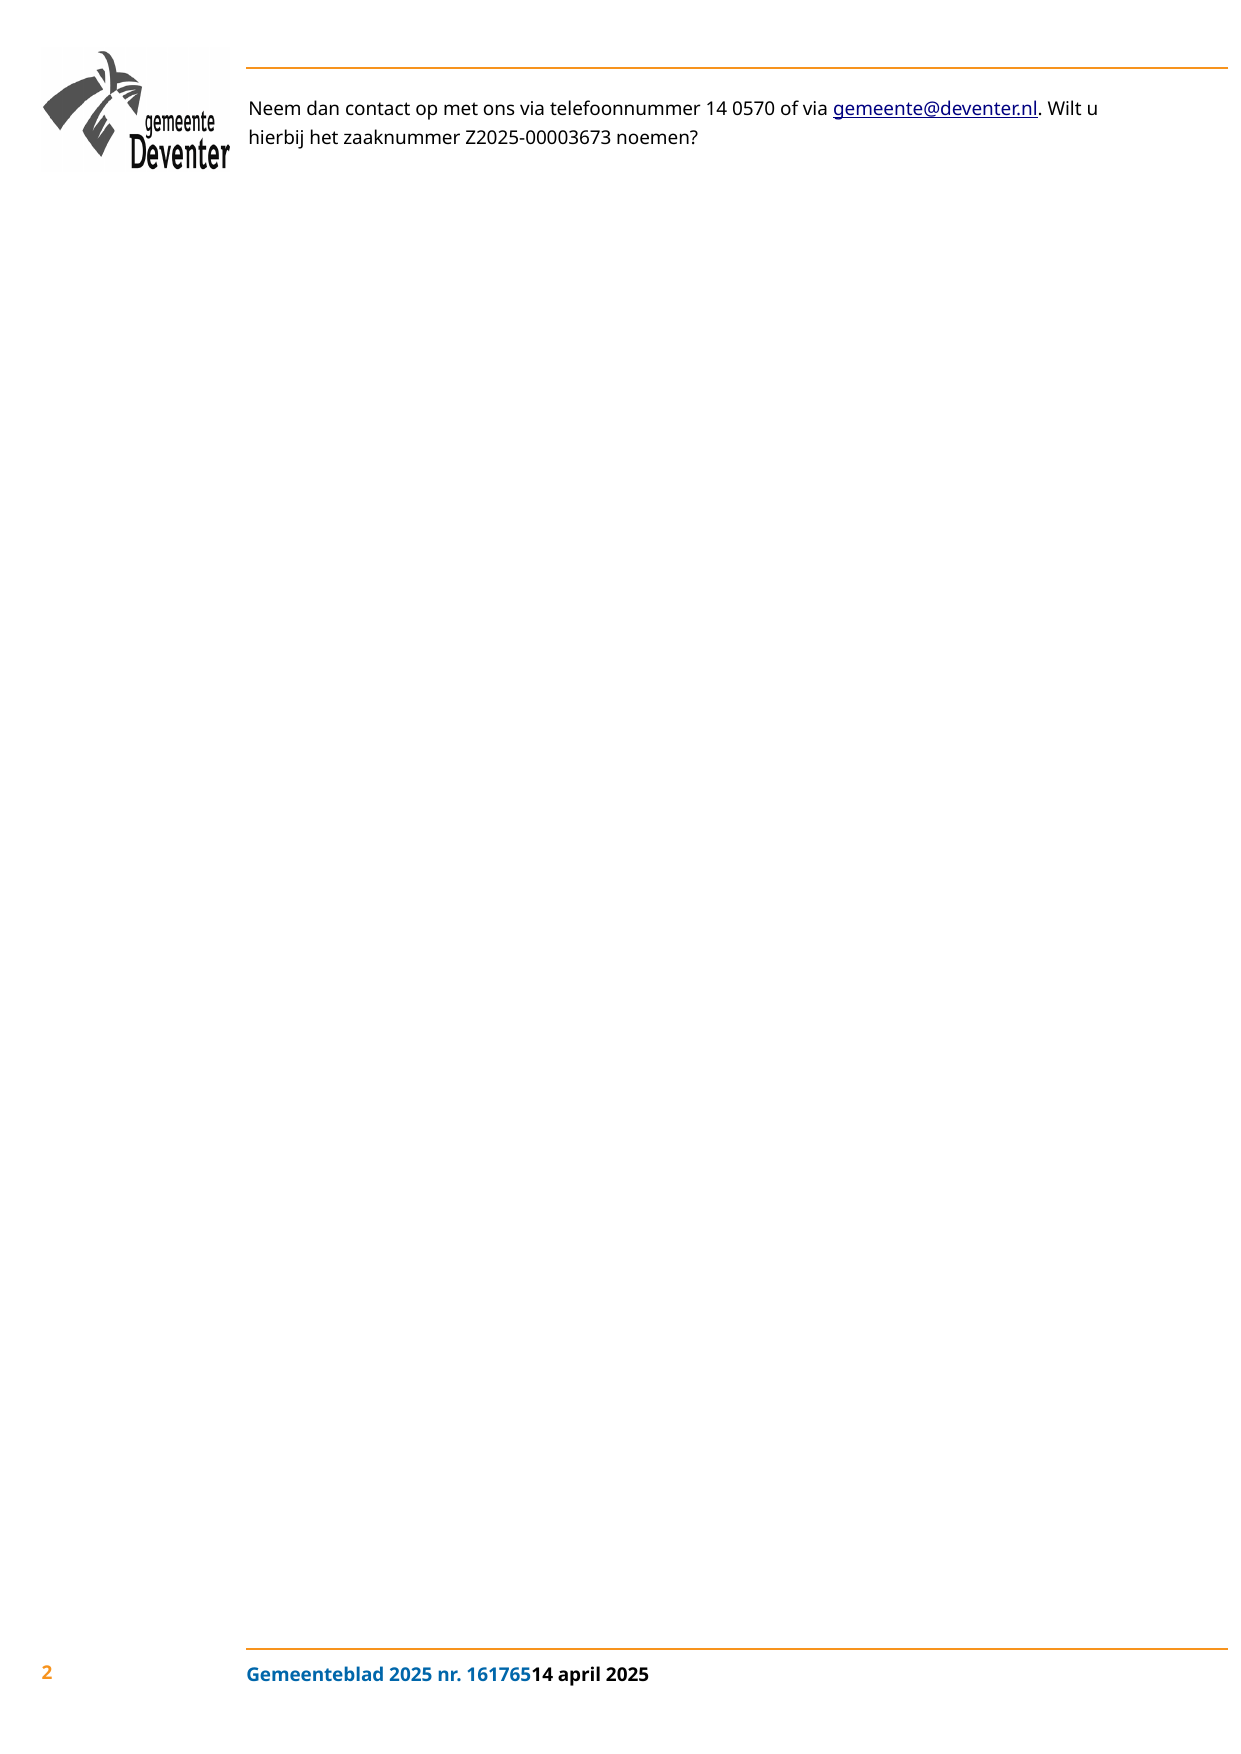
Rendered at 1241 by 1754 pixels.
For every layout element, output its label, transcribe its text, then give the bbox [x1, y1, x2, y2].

text Neem dan contact op met ons via telefoonnummer 14 0570 of via gemeente@deventer.nl. Wilt u hierbij het zaaknummer Z2025-00003673 noemen? [248, 95, 1152, 150]
picture [41, 47, 231, 172]
